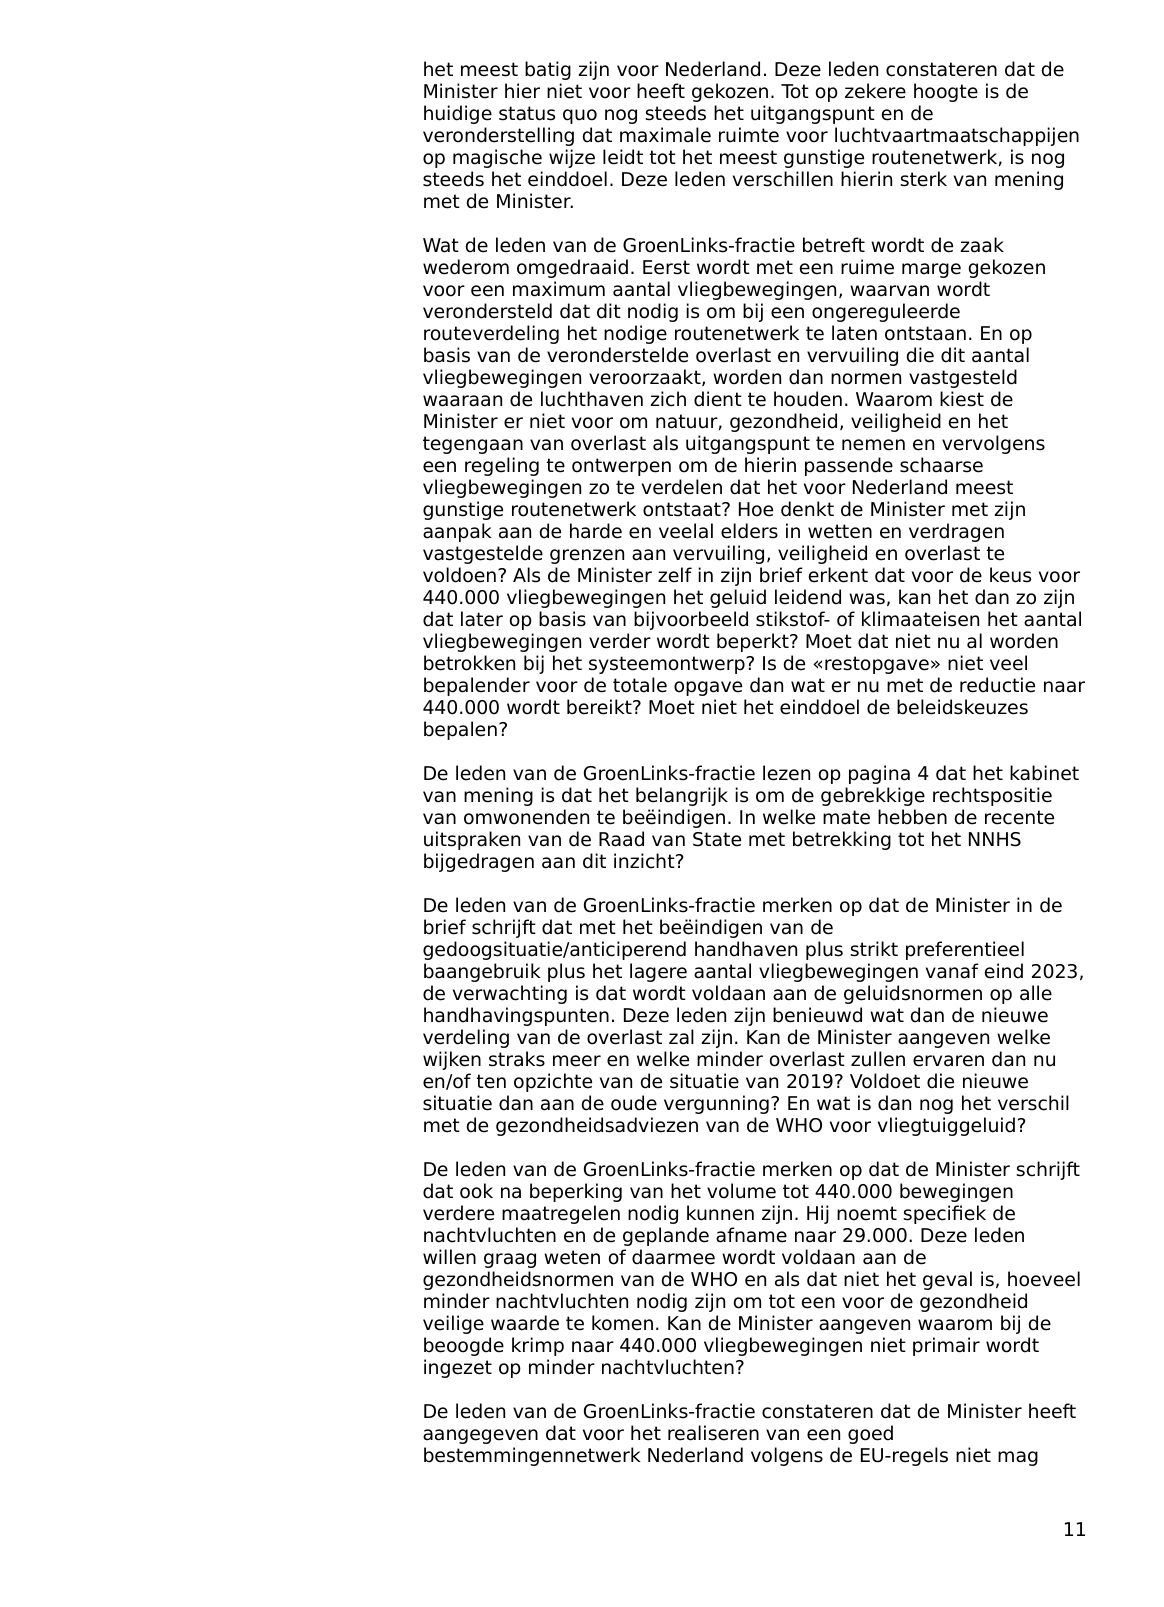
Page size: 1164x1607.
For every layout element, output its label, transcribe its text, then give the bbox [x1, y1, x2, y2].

text De leden van de GroenLinks-fractie merken op dat de Minister schrijft dat ook na beperking van het volume tot 440.000 bewegingen verdere maatregelen nodig kunnen zijn. Hij noemt specifiek de nachtvluchten en de geplande afname naar 29.000. Deze leden willen graag weten of daarmee wordt voldaan aan de gezondheidsnormen van de WHO en als dat niet het geval is, hoeveel minder nachtvluchten nodig zijn om tot een voor de gezondheid veilige waarde te komen. Kan de Minister aangeven waarom bij de beoogde krimp naar 440.000 vliegbewegingen niet primair wordt ingezet op minder nachtvluchten? [422, 1159, 1087, 1379]
text De leden van de GroenLinks-fractie lezen op pagina 4 dat het kabinet van mening is dat het belangrijk is om de gebrekkige rechtspositie van omwonenden te beëindigen. In welke mate hebben de recente uitspraken van de Raad van State met betrekking tot het NNHS bijgedragen aan dit inzicht? [422, 763, 1087, 873]
text De leden van de GroenLinks-fractie constateren dat de Minister heeft aangegeven dat voor het realiseren van een goed bestemmingennetwerk Nederland volgens de EU-regels niet mag [422, 1401, 1087, 1467]
text Wat de leden van de GroenLinks-fractie betreft wordt de zaak wederom omgedraaid. Eerst wordt met een ruime marge gekozen voor een maximum aantal vliegbewegingen, waarvan wordt verondersteld dat dit nodig is om bij een ongereguleerde routeverdeling het nodige routenetwerk te laten ontstaan. En op basis van de veronderstelde overlast en vervuiling die dit aantal vliegbewegingen veroorzaakt, worden dan normen vastgesteld waaraan de luchthaven zich dient te houden. Waarom kiest de Minister er niet voor om natuur, gezondheid, veiligheid en het tegengaan van overlast als uitgangspunt te nemen en vervolgens een regeling te ontwerpen om de hierin passende schaarse vliegbewegingen zo te verdelen dat het voor Nederland meest gunstige routenetwerk ontstaat? Hoe denkt de Minister met zijn aanpak aan de harde en veelal elders in wetten en verdragen vastgestelde grenzen aan vervuiling, veiligheid en overlast te voldoen? Als de Minister zelf in zijn brief erkent dat voor de keus voor 440.000 vliegbewegingen het geluid leidend was, kan het dan zo zijn dat later op basis van bijvoorbeeld stikstof- of klimaateisen het aantal vliegbewegingen verder wordt beperkt? Moet dat niet nu al worden betrokken bij het systeemontwerp? Is de «restopgave» niet veel bepalender voor de totale opgave dan wat er nu met de reductie naar 440.000 wordt bereikt? Moet niet het einddoel de beleidskeuzes bepalen? [422, 235, 1087, 741]
text De leden van de GroenLinks-fractie merken op dat de Minister in de brief schrijft dat met het beëindigen van de gedoogsituatie/anticiperend handhaven plus strikt preferentieel baangebruik plus het lagere aantal vliegbewegingen vanaf eind 2023, de verwachting is dat wordt voldaan aan de geluidsnormen op alle handhavingspunten. Deze leden zijn benieuwd wat dan de nieuwe verdeling van de overlast zal zijn. Kan de Minister aangeven welke wijken straks meer en welke minder overlast zullen ervaren dan nu en/of ten opzichte van de situatie van 2019? Voldoet die nieuwe situatie dan aan de oude vergunning? En wat is dan nog het verschil met de gezondheidsadviezen van de WHO voor vliegtuiggeluid? [422, 895, 1087, 1137]
text het meest batig zijn voor Nederland. Deze leden constateren dat de Minister hier niet voor heeft gekozen. Tot op zekere hoogte is de huidige status quo nog steeds het uitgangspunt en de veronderstelling dat maximale ruimte voor luchtvaartmaatschappijen op magische wijze leidt tot het meest gunstige routenetwerk, is nog steeds het einddoel. Deze leden verschillen hierin sterk van mening met de Minister. [422, 59, 1087, 213]
